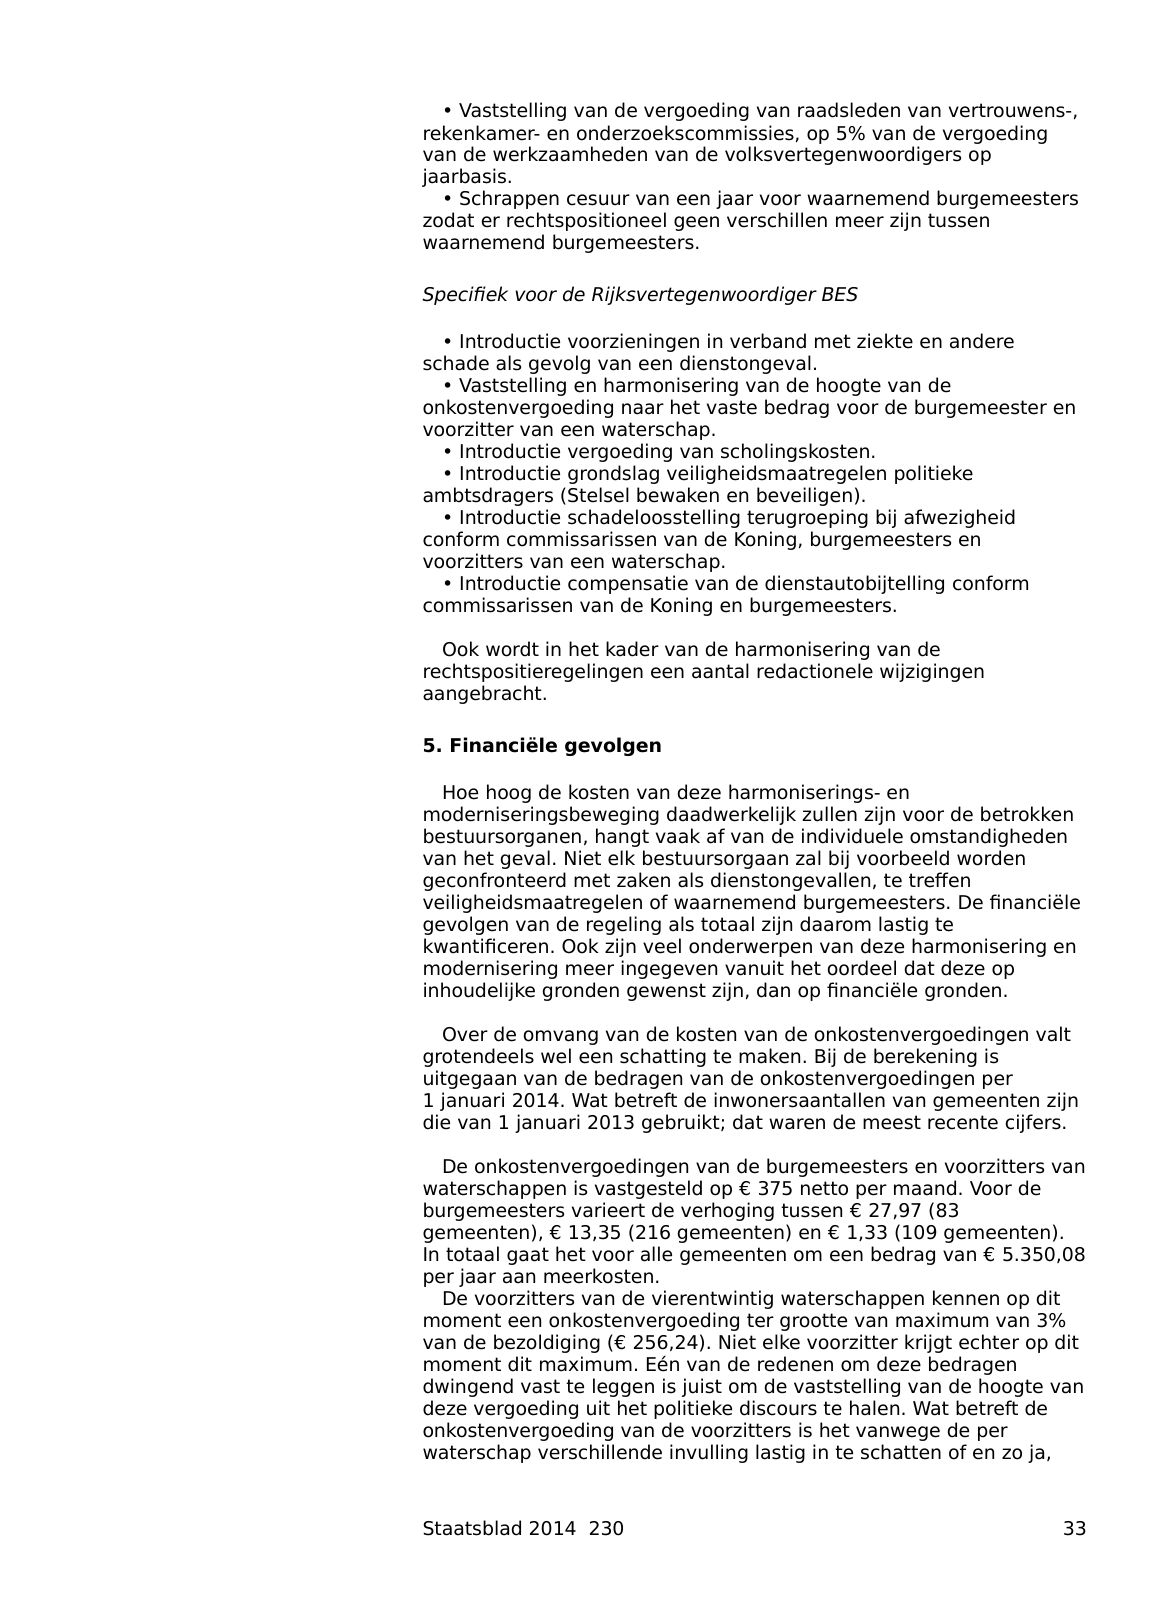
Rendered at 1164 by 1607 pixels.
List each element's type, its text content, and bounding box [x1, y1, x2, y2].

text • Introductie voorzieningen in verband met ziekte en andere schade als gevolg van een dienstongeval. [422, 331, 1087, 375]
text • Introductie compensatie van de dienstautobijtelling conform commissarissen van de Koning en burgemeesters. [422, 573, 1087, 617]
text • Introductie vergoeding van scholingskosten. [422, 441, 1087, 463]
text Over de omvang van de kosten van de onkostenvergoedingen valt grotendeels wel een schatting te maken. Bij de berekening is uitgegaan van de bedragen van de onkostenvergoedingen per 1 januari 2014. Wat betreft de inwonersaantallen van gemeenten zijn die van 1 januari 2013 gebruikt; dat waren de meest recente cijfers. [422, 1024, 1087, 1134]
subtitle 5. Financiële gevolgen [422, 735, 1087, 757]
text • Vaststelling van de vergoeding van raadsleden van vertrouwens-, rekenkamer- en onderzoekscommissies, op 5% van de vergoeding van de werkzaamheden van de volksvertegenwoordigers op jaarbasis. [422, 100, 1087, 188]
text • Introductie grondslag veiligheidsmaatregelen politieke ambtsdragers (Stelsel bewaken en beveiligen). [422, 463, 1087, 507]
text De voorzitters van de vierentwintig waterschappen kennen op dit moment een onkostenvergoeding ter grootte van maximum van 3% van de bezoldiging (€ 256,24). Niet elke voorzitter krijgt echter op dit moment dit maximum. Eén van de redenen om deze bedragen dwingend vast te leggen is juist om de vaststelling van de hoogte van deze vergoeding uit het politieke discours te halen. Wat betreft de onkostenvergoeding van de voorzitters is het vanwege de per waterschap verschillende invulling lastig in te schatten of en zo ja, [422, 1288, 1087, 1464]
text • Introductie schadeloosstelling terugroeping bij afwezigheid conform commissarissen van de Koning, burgemeesters en voorzitters van een waterschap. [422, 507, 1087, 573]
text Ook wordt in het kader van de harmonisering van de rechtspositieregelingen een aantal redactionele wijzigingen aangebracht. [422, 639, 1087, 705]
subtitle Specifiek voor de Rijksvertegenwoordiger BES [422, 284, 1087, 306]
text • Vaststelling en harmonisering van de hoogte van de onkostenvergoeding naar het vaste bedrag voor de burgemeester en voorzitter van een waterschap. [422, 375, 1087, 441]
text De onkostenvergoedingen van de burgemeesters en voorzitters van waterschappen is vastgesteld op € 375 netto per maand. Voor de burgemeesters varieert de verhoging tussen € 27,97 (83 gemeenten), € 13,35 (216 gemeenten) en € 1,33 (109 gemeenten). In totaal gaat het voor alle gemeenten om een bedrag van € 5.350,08 per jaar aan meerkosten. [422, 1156, 1087, 1288]
text Hoe hoog de kosten van deze harmoniserings- en moderniseringsbeweging daadwerkelijk zullen zijn voor de betrokken bestuursorganen, hangt vaak af van de individuele omstandigheden van het geval. Niet elk bestuursorgaan zal bij voorbeeld worden geconfronteerd met zaken als dienstongevallen, te treffen veiligheidsmaatregelen of waarnemend burgemeesters. De financiële gevolgen van de regeling als totaal zijn daarom lastig te kwantificeren. Ook zijn veel onderwerpen van deze harmonisering en modernisering meer ingegeven vanuit het oordeel dat deze op inhoudelijke gronden gewenst zijn, dan op financiële gronden. [422, 782, 1087, 1002]
text • Schrappen cesuur van een jaar voor waarnemend burgemeesters zodat er rechtspositioneel geen verschillen meer zijn tussen waarnemend burgemeesters. [422, 188, 1087, 254]
